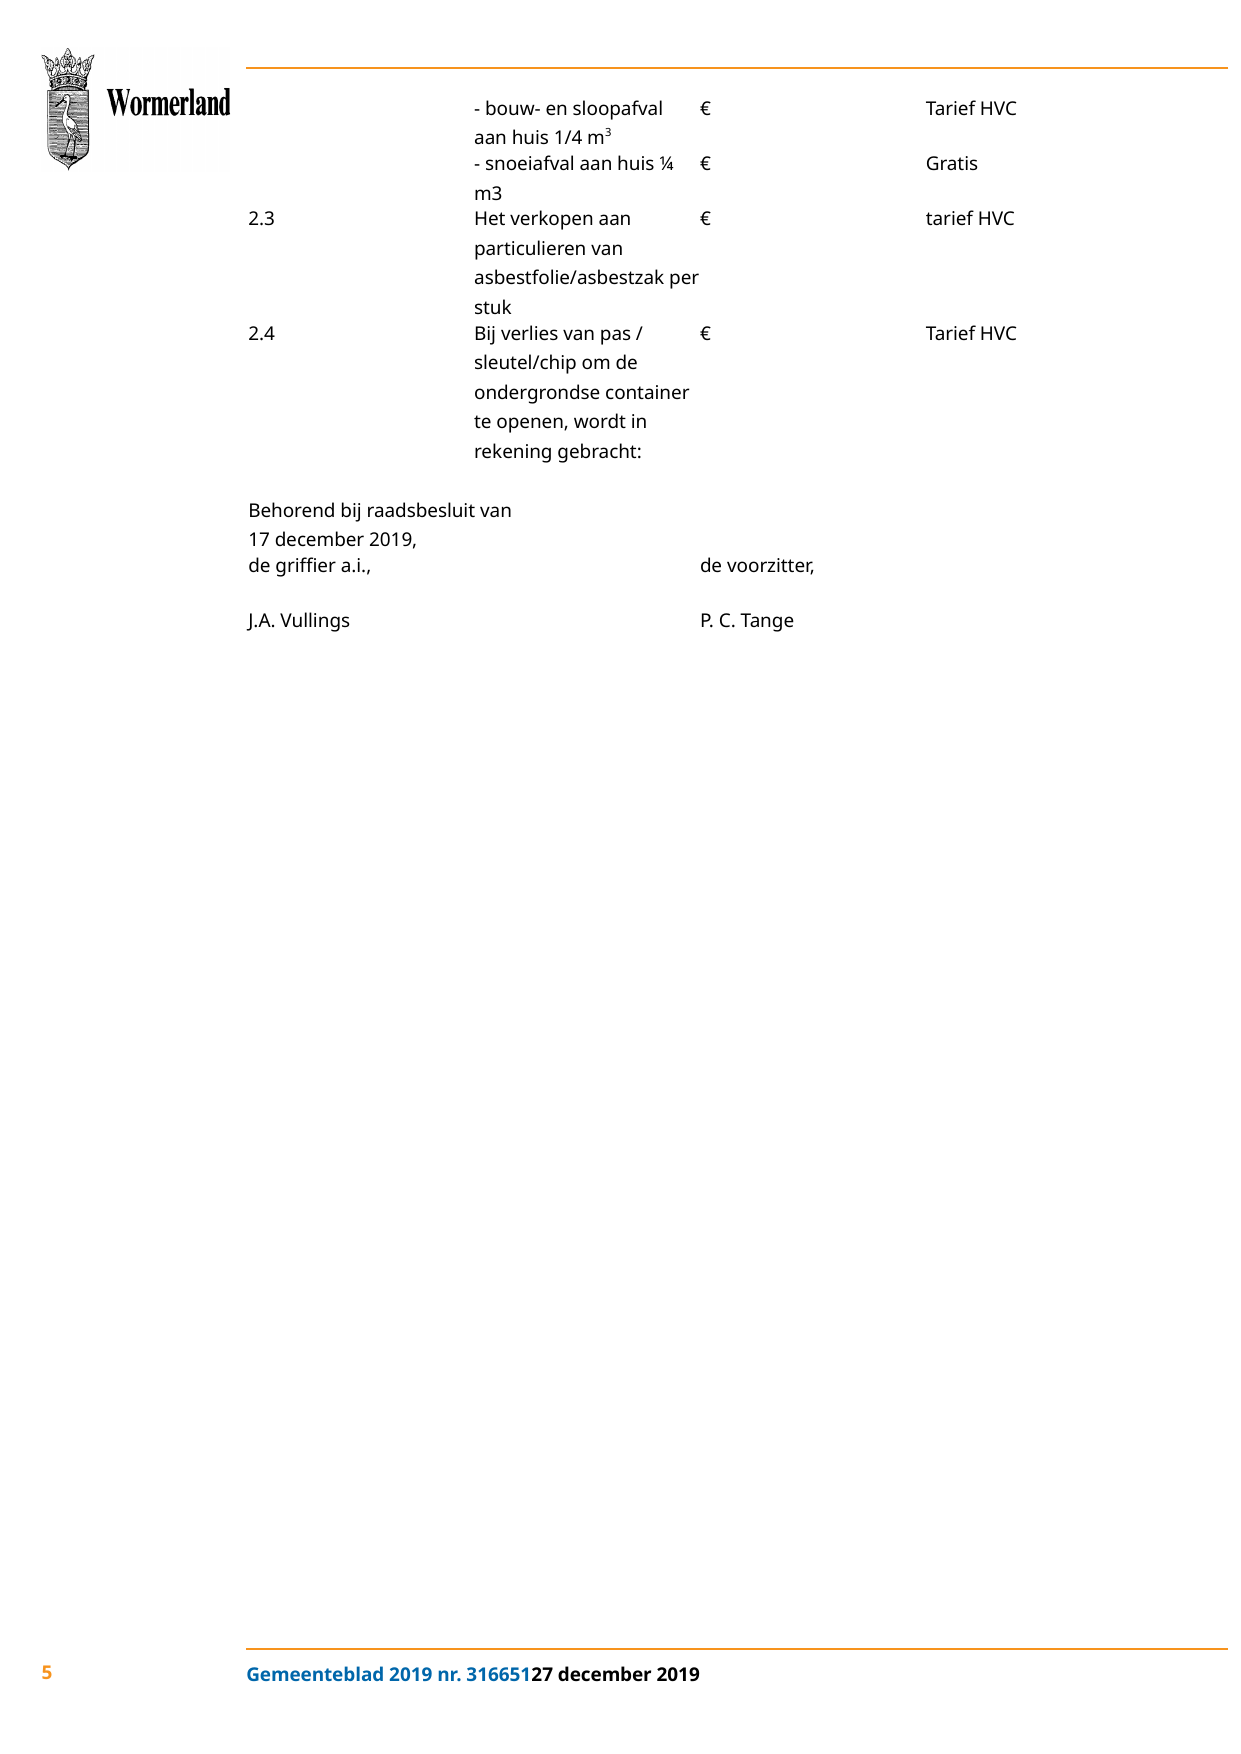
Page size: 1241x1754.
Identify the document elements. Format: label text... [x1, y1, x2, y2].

table_cell de voorzitter, [700, 552, 1152, 607]
table_cell P. C. Tange [700, 608, 1152, 633]
table_cell Gratis [926, 150, 1152, 205]
table_cell [248, 95, 474, 150]
table_cell € [700, 95, 926, 150]
table_cell tarief HVC [926, 205, 1152, 320]
table_cell de griffier a.i., [248, 552, 700, 607]
table_header Behorend bij raadsbesluit van 17 december 2019, [248, 497, 1152, 552]
table_cell - snoeiafval aan huis ¼ m3 [474, 150, 700, 205]
table_cell [248, 150, 474, 205]
table_cell Tarief HVC [926, 95, 1152, 150]
table_cell Tarief HVC [926, 320, 1152, 464]
table_cell Bij verlies van pas / sleutel/chip om de ondergrondse container te openen, wordt in rekening gebracht: [474, 320, 700, 464]
table_cell € [700, 320, 926, 464]
table_cell € [700, 205, 926, 320]
table_cell J.A. Vullings [248, 608, 700, 633]
table_cell - bouw- en sloopafval aan huis 1/4 m3 [474, 95, 700, 150]
table_cell Het verkopen aan particulieren van asbestfolie/asbestzak per stuk [474, 205, 700, 320]
picture [41, 47, 231, 172]
table_cell € [700, 150, 926, 205]
table_cell 2.4 [248, 320, 474, 464]
table_cell 2.3 [248, 205, 474, 320]
